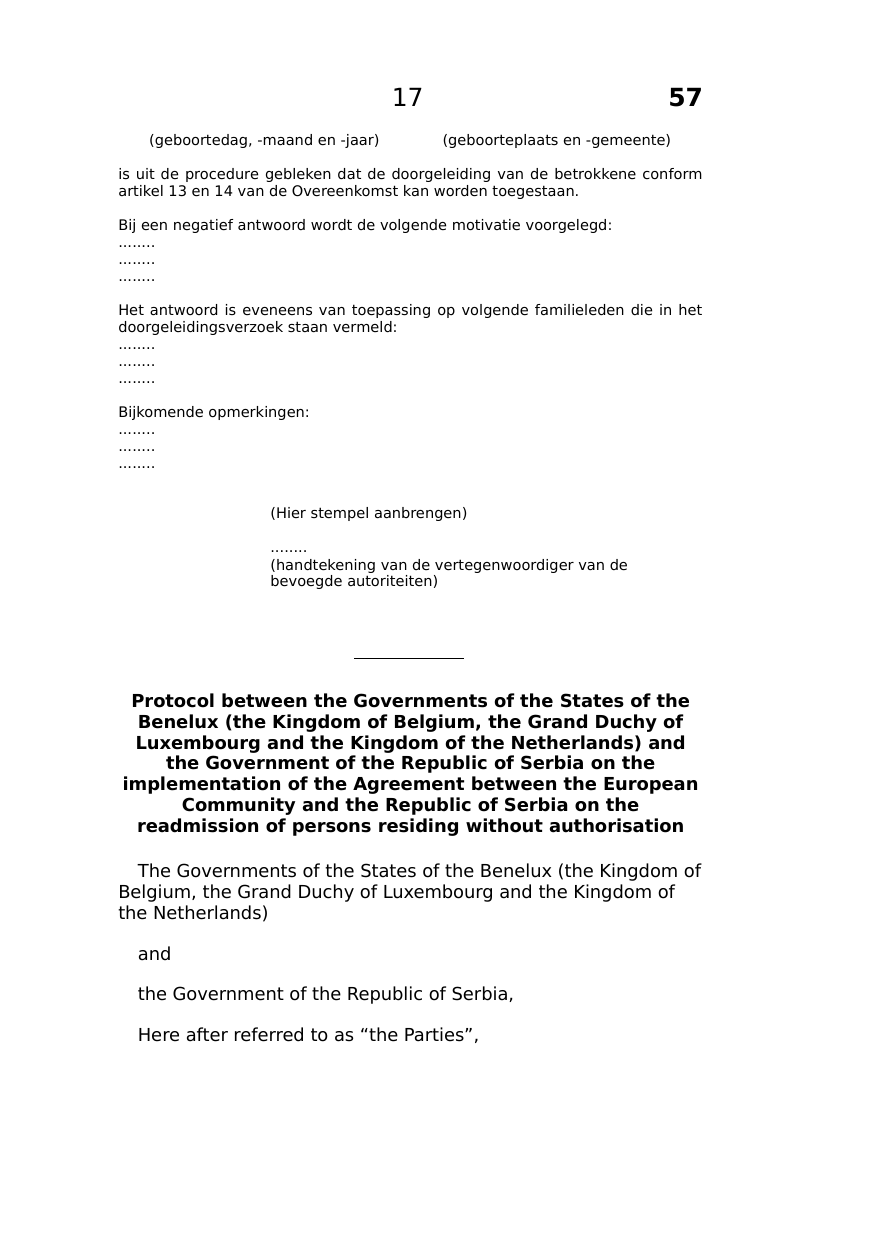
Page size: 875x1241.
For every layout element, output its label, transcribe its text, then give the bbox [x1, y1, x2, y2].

table_cell [118, 387, 703, 403]
subtitle Protocol between the Governments of the States of the Benelux (the Kingdom of Belgium, the Grand Duchy of Luxembourg and the Kingdom of the Netherlands) and the Government of the Republic of Serbia on the implementation of the Agreement between the European Community and the Republic of Serbia on the readmission of persons residing without authorisation [118, 691, 703, 836]
table_cell [410, 200, 557, 217]
table_cell Bij een negatief antwoord wordt de volgende motivatie voorgelegd: [118, 217, 703, 234]
table_cell [410, 489, 557, 505]
table_cell [410, 471, 557, 488]
table_cell ........ [118, 251, 703, 268]
table_cell Bijkomende opmerkingen: [118, 404, 703, 421]
table_cell ........ [118, 421, 703, 437]
table_cell [118, 556, 264, 590]
table_cell (handtekening van de vertegenwoordiger van de bevoegde autoriteiten) [264, 556, 703, 590]
table_cell is uit de procedure gebleken dat de doorgeleiding van de betrokkene conform artikel 13 en 14 van de Overeenkomst kan worden toegestaan. [118, 166, 703, 200]
table_cell ........ [118, 438, 703, 454]
table_cell [118, 149, 264, 166]
table_cell [410, 285, 557, 302]
table_cell (geboortedag, -maand en -jaar) [118, 132, 410, 149]
table_cell [264, 523, 703, 539]
table_cell [118, 539, 264, 556]
table_cell [557, 285, 703, 302]
table_cell [118, 523, 264, 539]
table_cell ........ [118, 234, 703, 251]
table_cell ........ [264, 539, 703, 556]
table_cell [118, 471, 264, 488]
table_cell [410, 149, 557, 166]
table_cell [118, 200, 264, 217]
table_cell Het antwoord is eveneens van toepassing op volgende familieleden die in het doorgeleidingsverzoek staan vermeld: [118, 302, 703, 336]
table_cell [118, 489, 264, 505]
table_cell ........ [118, 370, 703, 387]
table_cell (Hier stempel aanbrengen) [264, 505, 703, 522]
table_cell [264, 200, 410, 217]
text The Governments of the States of the Benelux (the Kingdom of Belgium, the Grand Duchy of Luxembourg and the Kingdom of the Netherlands) [118, 861, 703, 923]
table_cell [264, 149, 410, 166]
table_cell [118, 285, 264, 302]
text and [118, 943, 703, 964]
table_cell ........ [118, 455, 703, 471]
table_cell [557, 149, 703, 166]
text Here after referred to as “the Parties”, [118, 1025, 703, 1046]
table_cell [264, 489, 410, 505]
table_cell ........ [118, 336, 703, 353]
text the Government of the Republic of Serbia, [118, 984, 703, 1005]
table_cell [557, 200, 703, 217]
table_cell [264, 285, 410, 302]
table_cell [264, 471, 410, 488]
table_cell [118, 505, 264, 522]
table_cell (geboorteplaats en -gemeente) [410, 132, 703, 149]
table_cell [557, 471, 703, 488]
table_cell [557, 489, 703, 505]
table_cell ........ [118, 268, 703, 285]
table_cell ........ [118, 353, 703, 369]
